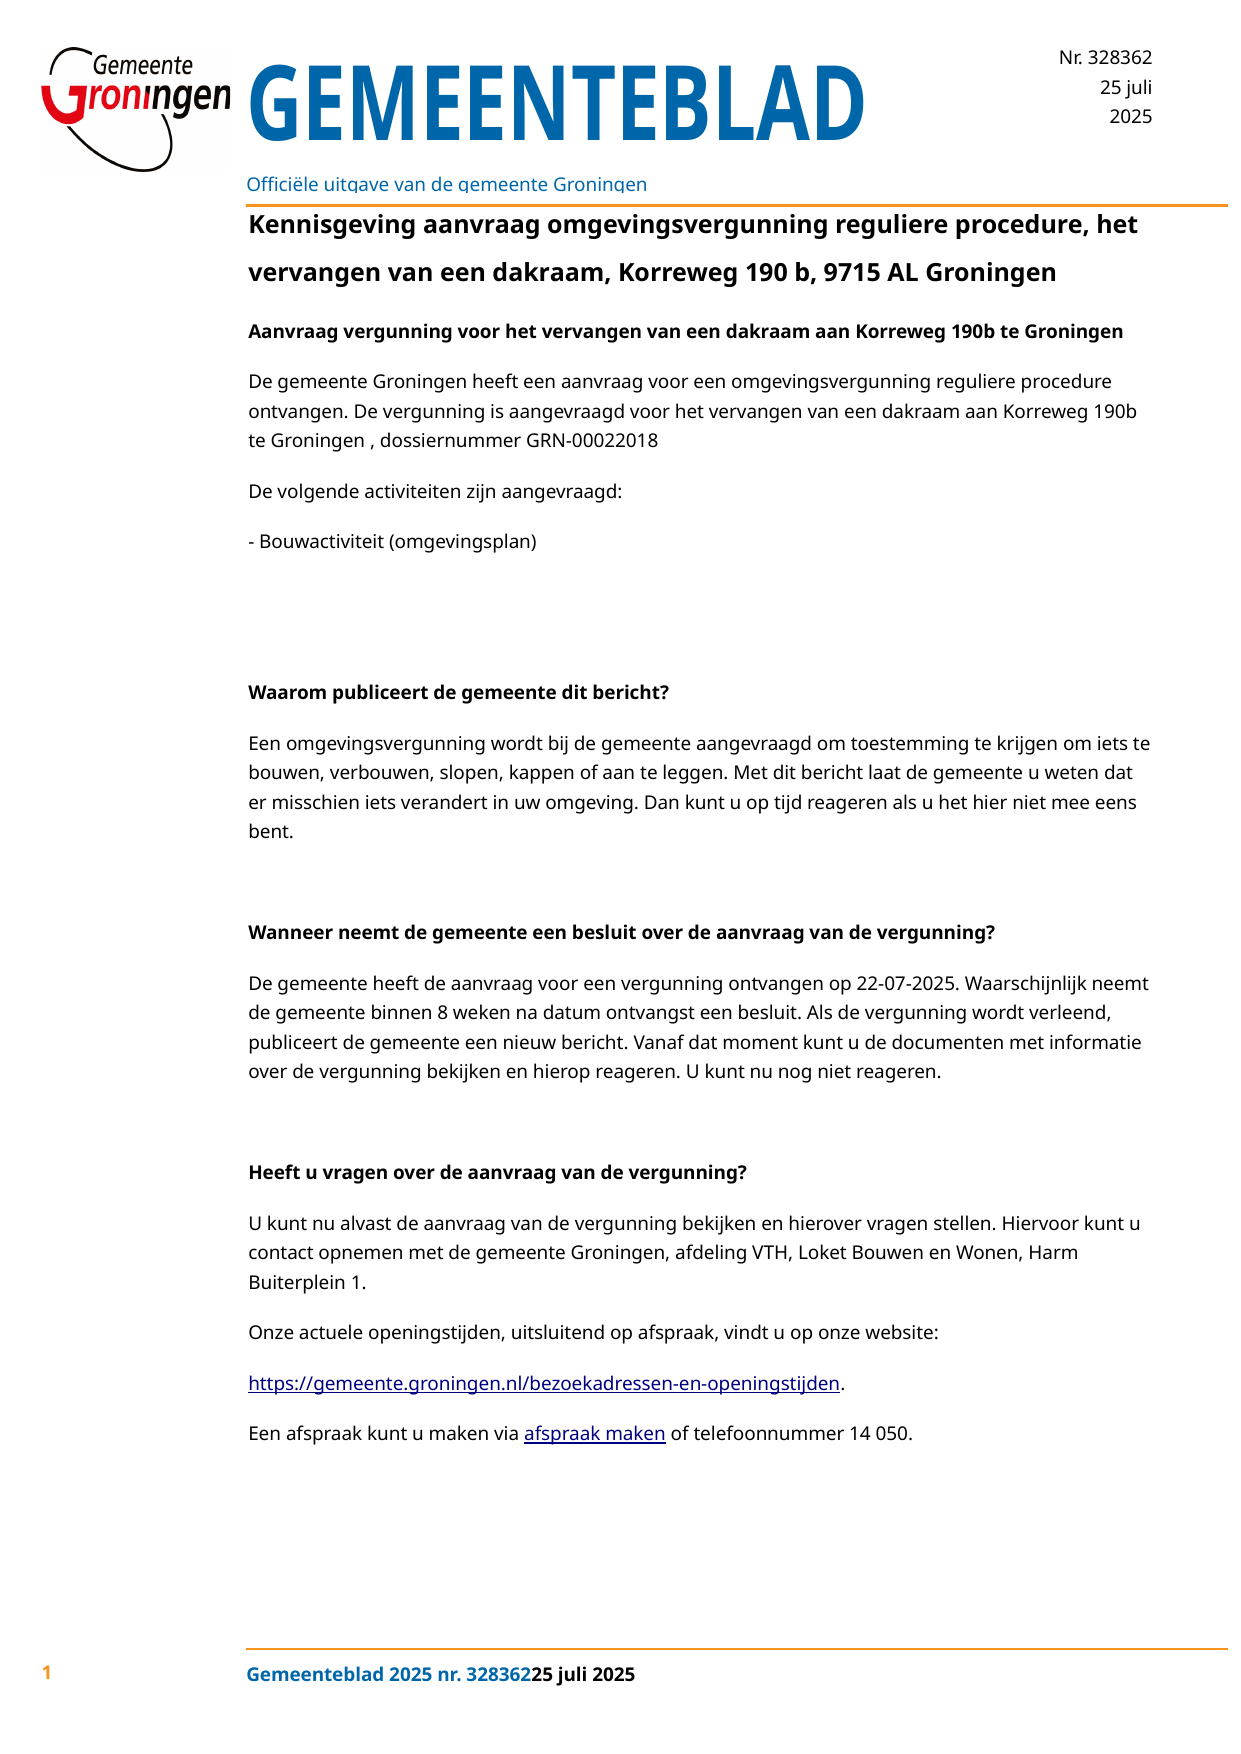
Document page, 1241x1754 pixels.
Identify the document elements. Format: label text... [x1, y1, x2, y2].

text Onze actuele openingstijden, uitsluitend op afspraak, vindt u op onze website: [248, 1319, 1152, 1345]
text De volgende activiteiten zijn aangevraagd: [248, 478, 1152, 504]
text - Bouwactiviteit (omgevingsplan) [248, 528, 1152, 554]
text https://gemeente.groningen.nl/bezoekadressen-en-openingstijden. [248, 1370, 1152, 1396]
text Een omgevingsvergunning wordt bij de gemeente aangevraagd om toestemming te krijgen om iets te bouwen, verbouwen, slopen, kappen of aan te leggen. Met dit bericht laat de gemeente u weten dat er misschien iets verandert in uw omgeving. Dan kunt u op tijd reageren als u het hier niet mee eens bent. [248, 730, 1152, 844]
text Aanvraag vergunning voor het vervangen van een dakraam aan Korreweg 190b te Groningen [248, 318, 1152, 344]
text Waarom publiceert de gemeente dit bericht? [248, 679, 1152, 705]
text U kunt nu alvast de aanvraag van de vergunning bekijken en hierover vragen stellen. Hiervoor kunt u contact opnemen met de gemeente Groningen, afdeling VTH, Loket Bouwen en Wonen, Harm Buiterplein 1. [248, 1210, 1152, 1295]
text Wanneer neemt de gemeente een besluit over de aanvraag van de vergunning? [248, 919, 1152, 945]
text De gemeente Groningen heeft een aanvraag voor een omgevingsvergunning reguliere procedure ontvangen. De vergunning is aangevraagd voor het vervangen van een dakraam aan Korreweg 190b te Groningen , dossiernummer GRN-00022018 [248, 368, 1152, 453]
picture [41, 47, 231, 172]
text De gemeente heeft de aanvraag voor een vergunning ontvangen op 22-07-2025. Waarschijnlijk neemt de gemeente binnen 8 weken na datum ontvangst een besluit. Als de vergunning wordt verleend, publiceert de gemeente een nieuw bericht. Vanaf dat moment kunt u de documenten met informatie over de vergunning bekijken en hierop reageren. U kunt nu nog niet reageren. [248, 970, 1152, 1084]
text Kennisgeving aanvraag omgevingsvergunning reguliere procedure, het vervangen van een dakraam, Korreweg 190 b, 9715 AL Groningen [248, 207, 1152, 288]
text Heeft u vragen over de aanvraag van de vergunning? [248, 1159, 1152, 1185]
text Een afspraak kunt u maken via afspraak maken of telefoonnummer 14 050. [248, 1420, 1152, 1446]
